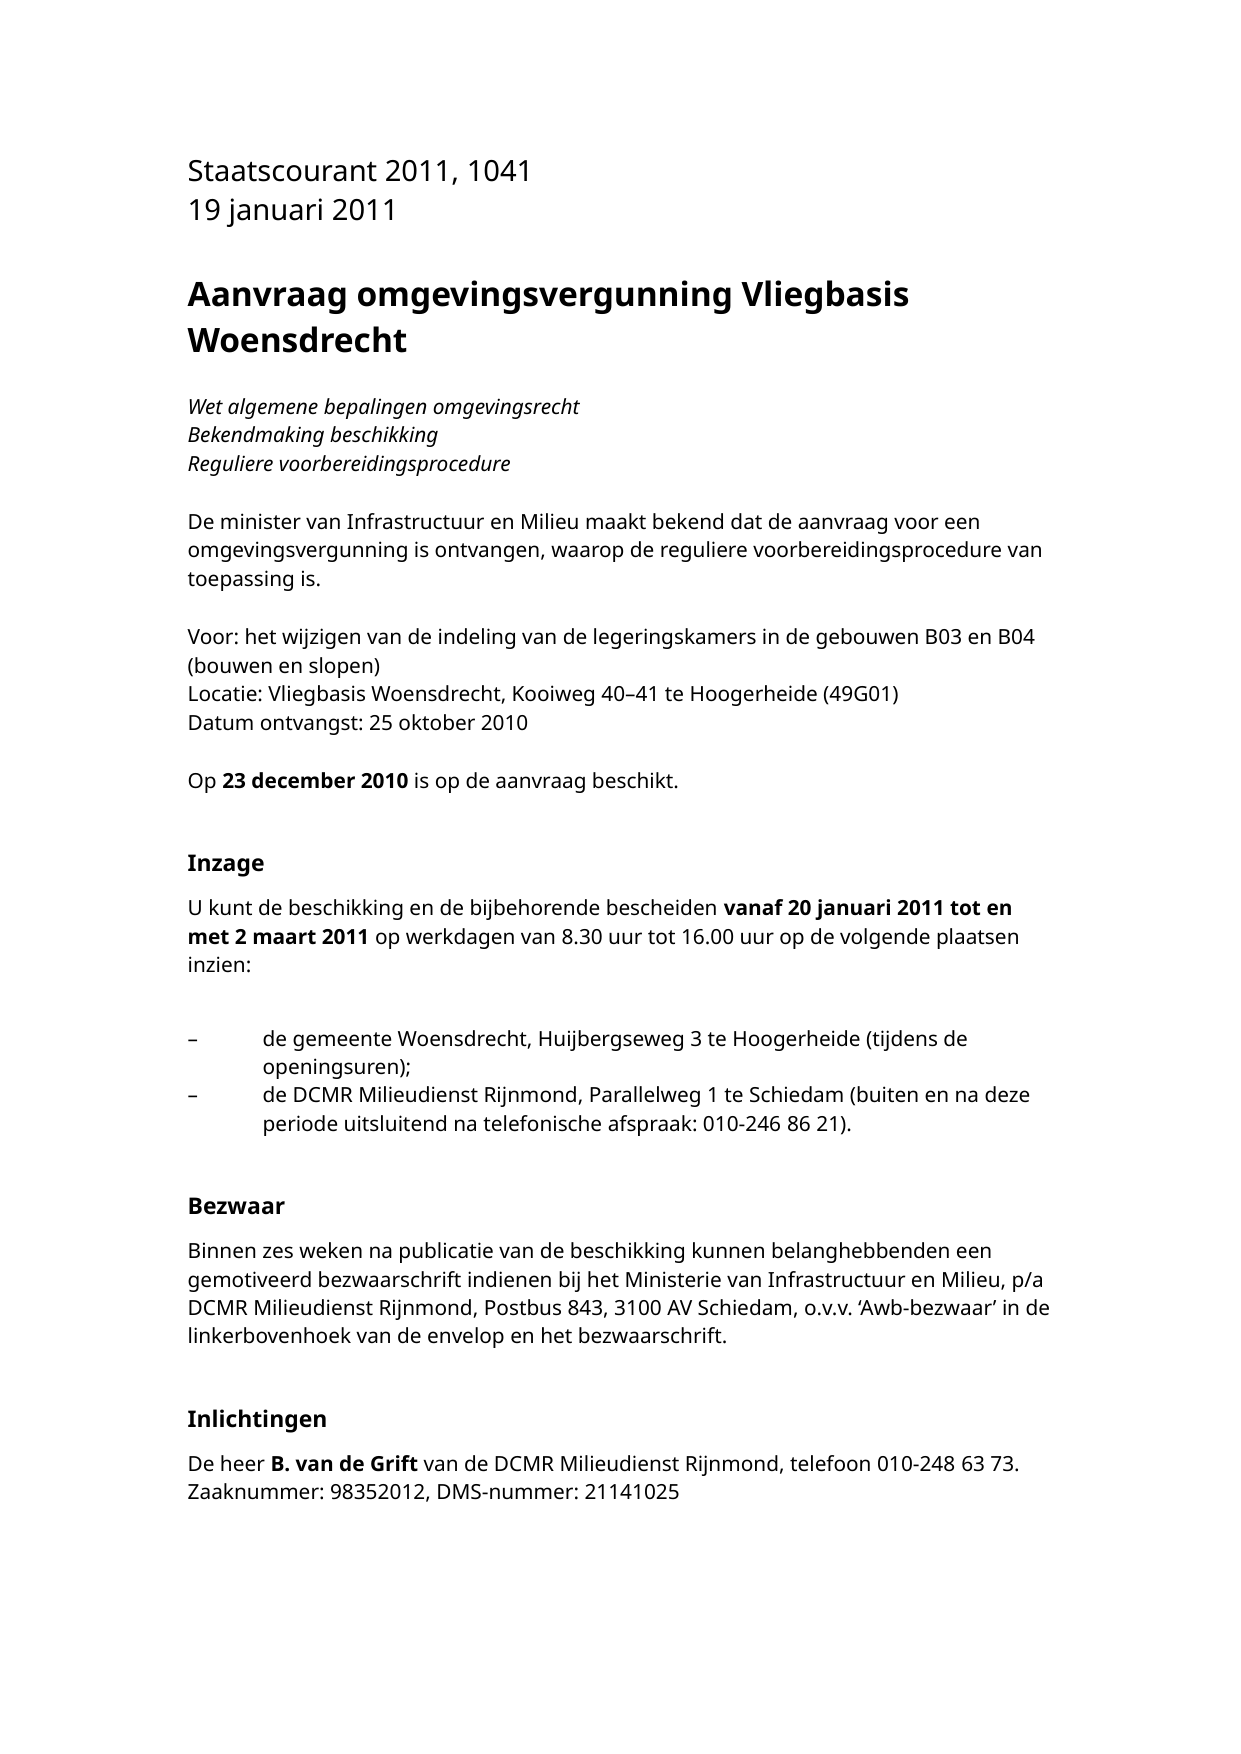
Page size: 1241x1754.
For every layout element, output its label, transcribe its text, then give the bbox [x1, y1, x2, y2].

text Voor: het wijzigen van de indeling van de legeringskamers in de gebouwen B03 en B04 (bouwen en slopen) [187, 622, 1053, 679]
list de gemeente Woensdrecht, Huijbergseweg 3 te Hoogerheide (tijdens de openingsuren); [187, 1024, 1053, 1081]
text Staatscourant 2011, 1041 [187, 150, 1053, 190]
text Op 23 december 2010 is op de aanvraag beschikt. [187, 766, 1053, 795]
text Reguliere voorbereidingsprocedure [187, 449, 1053, 477]
text Zaaknummer: 98352012, DMS-nummer: 21141025 [187, 1477, 1053, 1506]
text Datum ontvangst: 25 oktober 2010 [187, 708, 1053, 736]
list de DCMR Milieudienst Rijnmond, Parallelweg 1 te Schiedam (buiten en na deze periode uitsluitend na telefonische afspraak: 010-246 86 21). [187, 1081, 1053, 1137]
text Wet algemene bepalingen omgevingsrecht [187, 392, 1053, 420]
subtitle Bezwaar [187, 1190, 1053, 1221]
text Binnen zes weken na publicatie van de beschikking kunnen belanghebbenden een gemotiveerd bezwaarschrift indienen bij het Ministerie van Infrastructuur en Milieu, p/a DCMR Milieudienst Rijnmond, Postbus 843, 3100 AV Schiedam, o.v.v. ‘Awb-bezwaar’ in de linkerbovenhoek van de envelop en het bezwaarschrift. [187, 1236, 1053, 1350]
text U kunt de beschikking en de bijbehorende bescheiden vanaf 20 januari 2011 tot en met 2 maart 2011 op werkdagen van 8.30 uur tot 16.00 uur op de volgende plaatsen inzien: [187, 893, 1053, 979]
subtitle Aanvraag omgevingsvergunning Vliegbasis Woensdrecht [187, 271, 1053, 362]
text Locatie: Vliegbasis Woensdrecht, Kooiweg 40–41 te Hoogerheide (49G01) [187, 679, 1053, 708]
subtitle Inlichtingen [187, 1402, 1053, 1434]
text Bekendmaking beschikking [187, 420, 1053, 449]
text De minister van Infrastructuur en Milieu maakt bekend dat de aanvraag voor een omgevingsvergunning is ontvangen, waarop de reguliere voorbereidingsprocedure van toepassing is. [187, 507, 1053, 592]
text De heer B. van de Grift van de DCMR Milieudienst Rijnmond, telefoon 010-248 63 73. [187, 1449, 1053, 1477]
subtitle Inzage [187, 847, 1053, 878]
text 19 januari 2011 [187, 190, 1053, 229]
